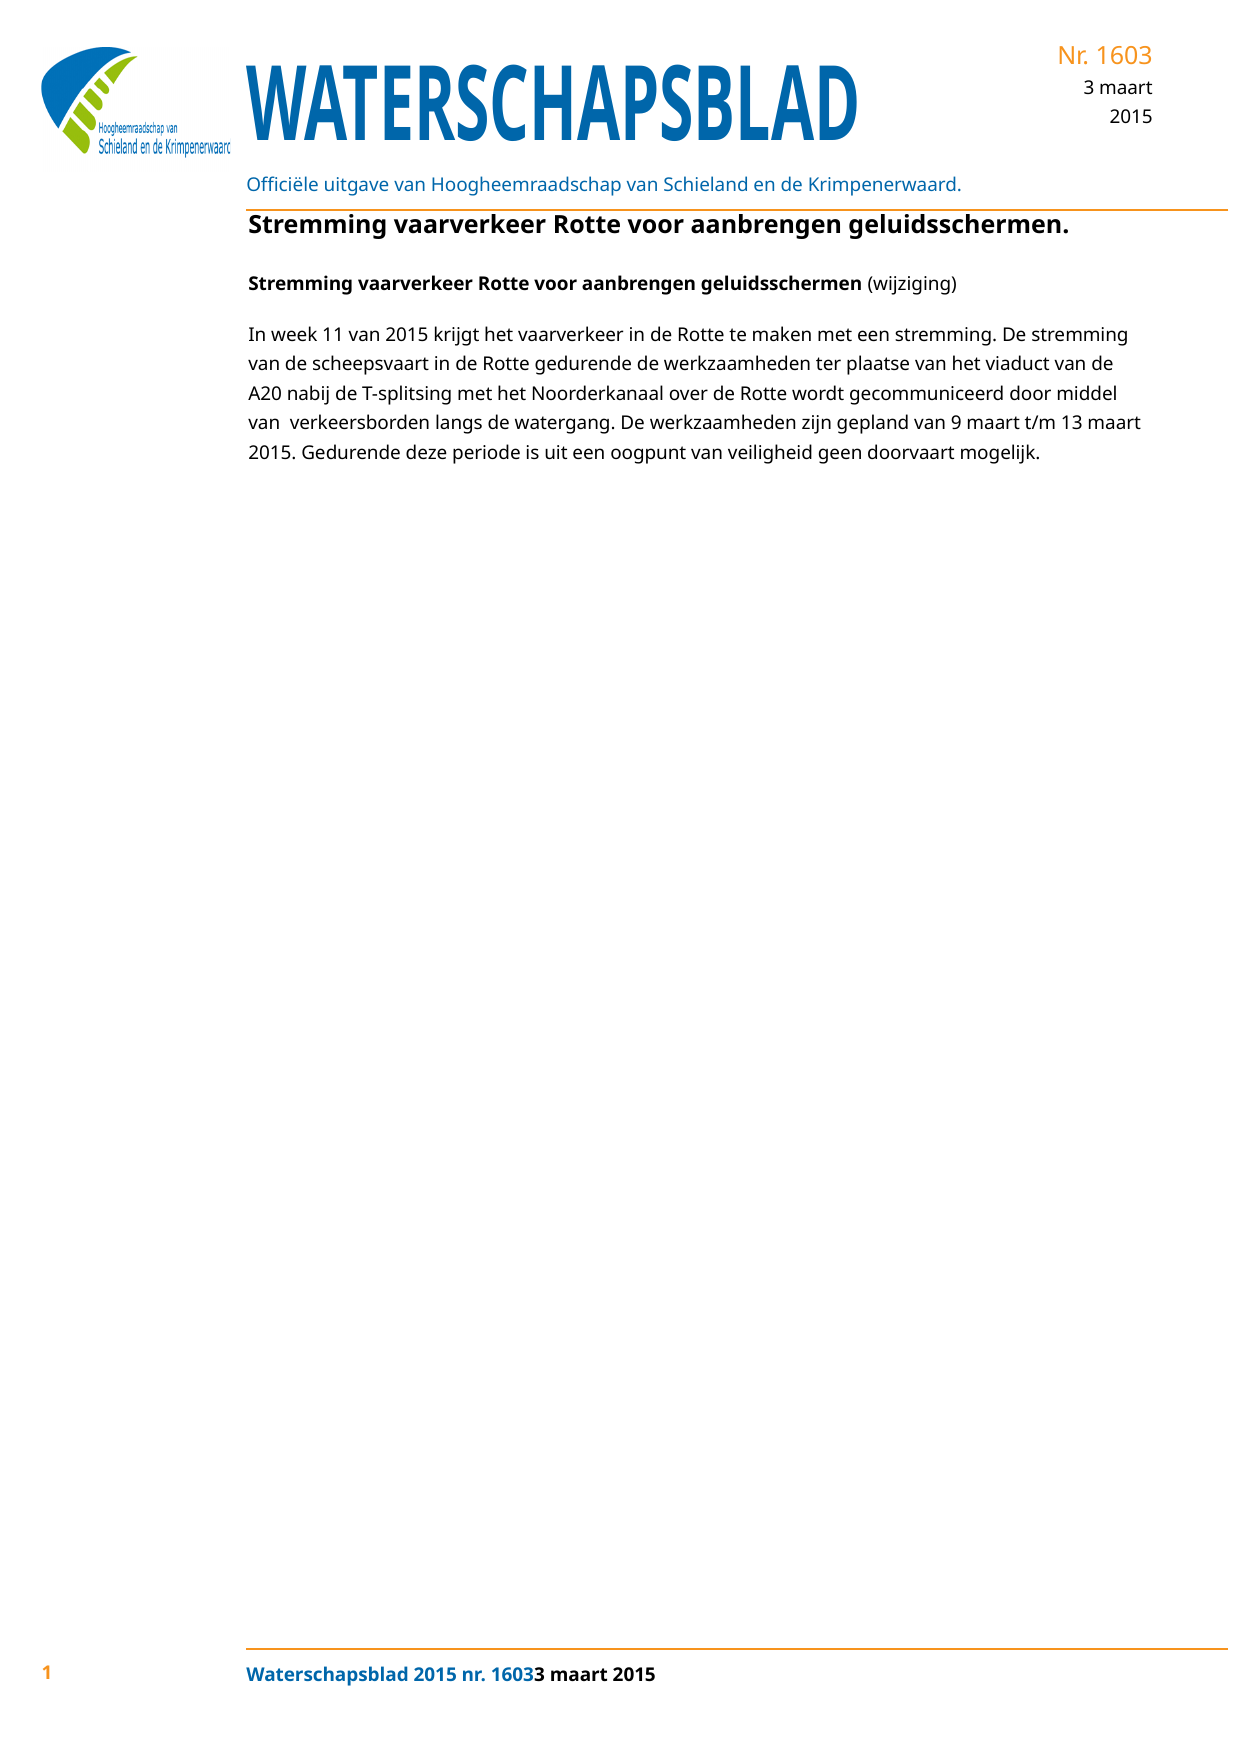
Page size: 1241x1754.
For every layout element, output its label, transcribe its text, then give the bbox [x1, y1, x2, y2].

text Stremming vaarverkeer Rotte voor aanbrengen geluidsschermen (wijziging) [248, 270, 1152, 296]
text In week 11 van 2015 krijgt het vaarverkeer in de Rotte te maken met een stremming. De stremming van de scheepsvaart in de Rotte gedurende de werkzaamheden ter plaatse van het viaduct van de A20 nabij de T-splitsing met het Noorderkanaal over de Rotte wordt gecommuniceerd door middel van verkeersborden langs de watergang. De werkzaamheden zijn gepland van 9 maart t/m 13 maart 2015. Gedurende deze periode is uit een oogpunt van veiligheid geen doorvaart mogelijk. [248, 321, 1152, 465]
text Stremming vaarverkeer Rotte voor aanbrengen geluidsschermen. [248, 211, 1152, 241]
picture [41, 47, 231, 172]
